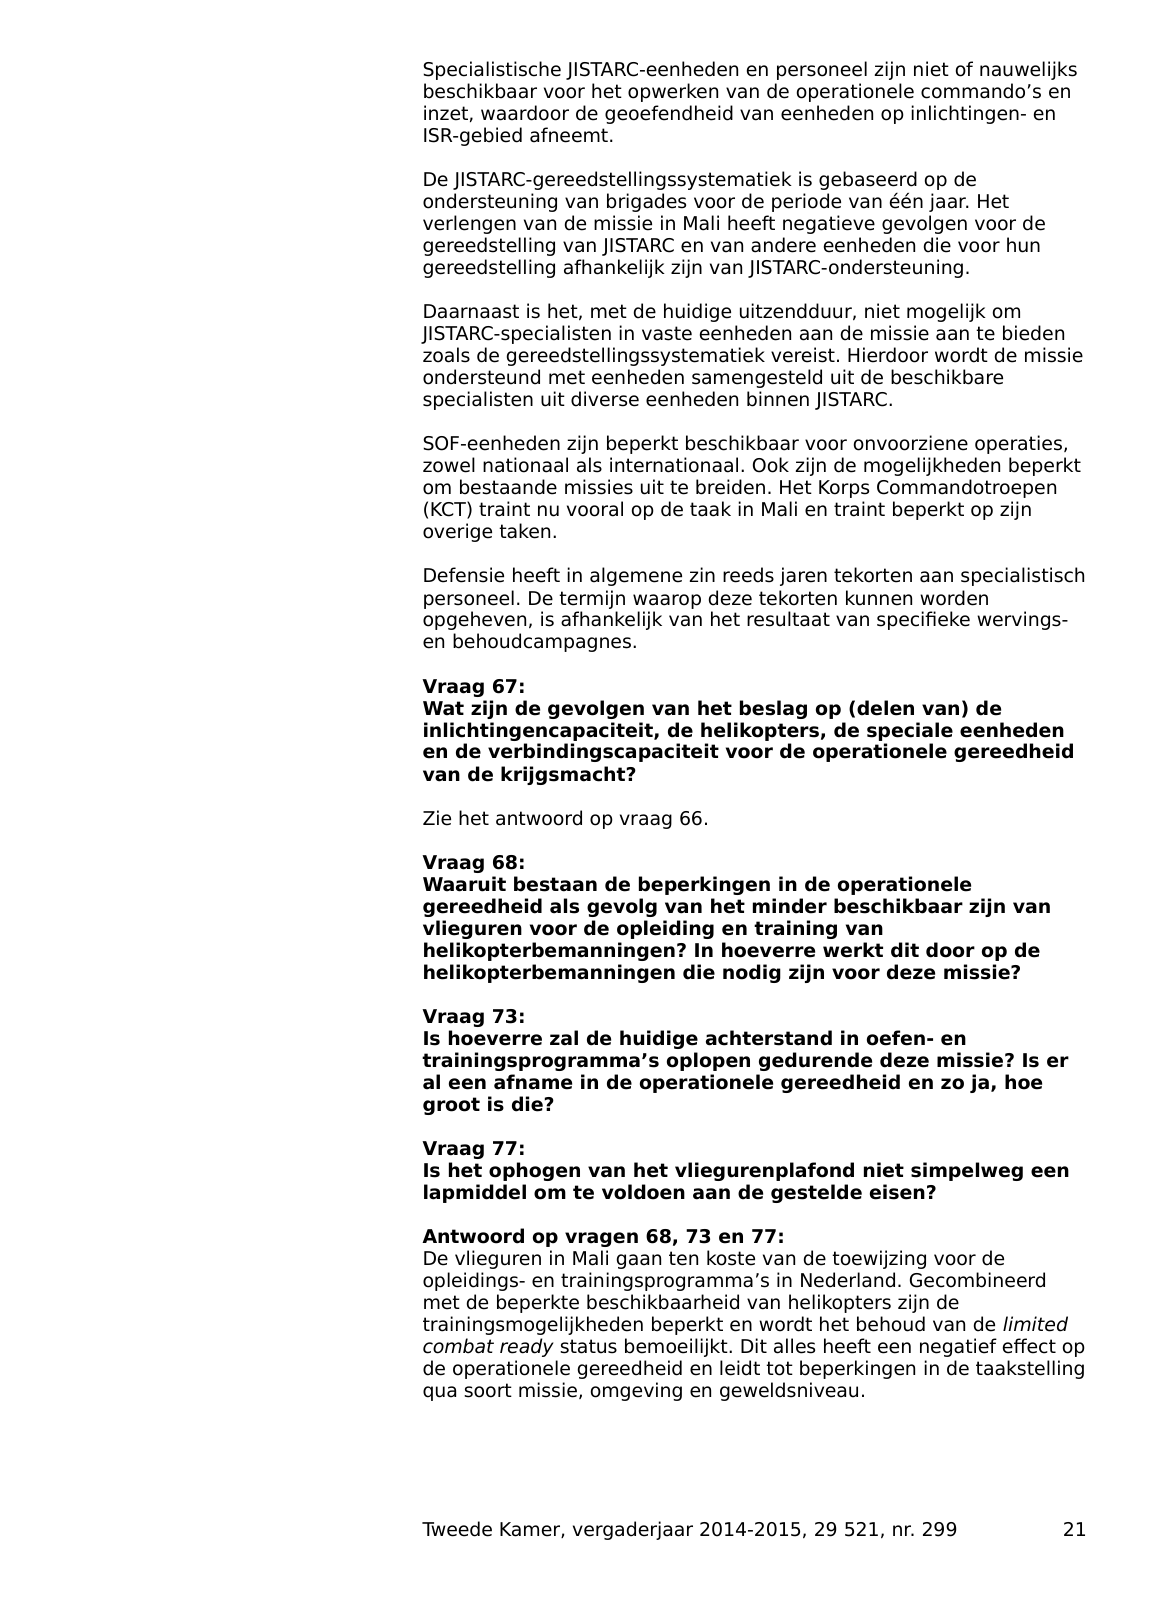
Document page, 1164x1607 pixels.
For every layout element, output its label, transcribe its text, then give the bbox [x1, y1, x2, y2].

text Daarnaast is het, met de huidige uitzendduur, niet mogelijk om JISTARC-specialisten in vaste eenheden aan de missie aan te bieden zoals de gereedstellingssystematiek vereist. Hierdoor wordt de missie ondersteund met eenheden samengesteld uit de beschikbare specialisten uit diverse eenheden binnen JISTARC. [422, 301, 1087, 411]
text Vraag 67: [422, 676, 1087, 697]
text Antwoord op vragen 68, 73 en 77: [422, 1226, 1087, 1248]
text Wat zijn de gevolgen van het beslag op (delen van) de inlichtingencapaciteit, de helikopters, de speciale eenheden en de verbindingscapaciteit voor de operationele gereedheid van de krijgsmacht? [422, 697, 1087, 785]
text Specialistische JISTARC-eenheden en personeel zijn niet of nauwelijks beschikbaar voor het opwerken van de operationele commando’s en inzet, waardoor de geoefendheid van eenheden op inlichtingen- en ISR-gebied afneemt. [422, 59, 1087, 147]
text SOF-eenheden zijn beperkt beschikbaar voor onvoorziene operaties, zowel nationaal als internationaal. Ook zijn de mogelijkheden beperkt om bestaande missies uit te breiden. Het Korps Commandotroepen (KCT) traint nu vooral op de taak in Mali en traint beperkt op zijn overige taken. [422, 433, 1087, 543]
text Is het ophogen van het vliegurenplafond niet simpelweg een lapmiddel om te voldoen aan de gestelde eisen? [422, 1160, 1087, 1204]
text Is hoeverre zal de huidige achterstand in oefen- en trainingsprogramma’s oplopen gedurende deze missie? Is er al een afname in de operationele gereedheid en zo ja, hoe groot is die? [422, 1028, 1087, 1116]
text De JISTARC-gereedstellingssystematiek is gebaseerd op de ondersteuning van brigades voor de periode van één jaar. Het verlengen van de missie in Mali heeft negatieve gevolgen voor de gereedstelling van JISTARC en van andere eenheden die voor hun gereedstelling afhankelijk zijn van JISTARC-ondersteuning. [422, 169, 1087, 279]
text Defensie heeft in algemene zin reeds jaren tekorten aan specialistisch personeel. De termijn waarop deze tekorten kunnen worden opgeheven, is afhankelijk van het resultaat van specifieke wervings- en behoudcampagnes. [422, 565, 1087, 653]
text Vraag 73: [422, 1006, 1087, 1028]
text Vraag 68: [422, 852, 1087, 874]
text Vraag 77: [422, 1138, 1087, 1160]
text Waaruit bestaan de beperkingen in de operationele gereedheid als gevolg van het minder beschikbaar zijn van vlieguren voor de opleiding en training van helikopterbemanningen? In hoeverre werkt dit door op de helikopterbemanningen die nodig zijn voor deze missie? [422, 874, 1087, 984]
text De vlieguren in Mali gaan ten koste van de toewijzing voor de opleidings- en trainingsprogramma’s in Nederland. Gecombineerd met de beperkte beschikbaarheid van helikopters zijn de trainingsmogelijkheden beperkt en wordt het behoud van de limited combat ready status bemoeilijkt. Dit alles heeft een negatief effect op de operationele gereedheid en leidt tot beperkingen in de taakstelling qua soort missie, omgeving en geweldsniveau. [422, 1248, 1087, 1402]
text Zie het antwoord op vraag 66. [422, 808, 1087, 829]
